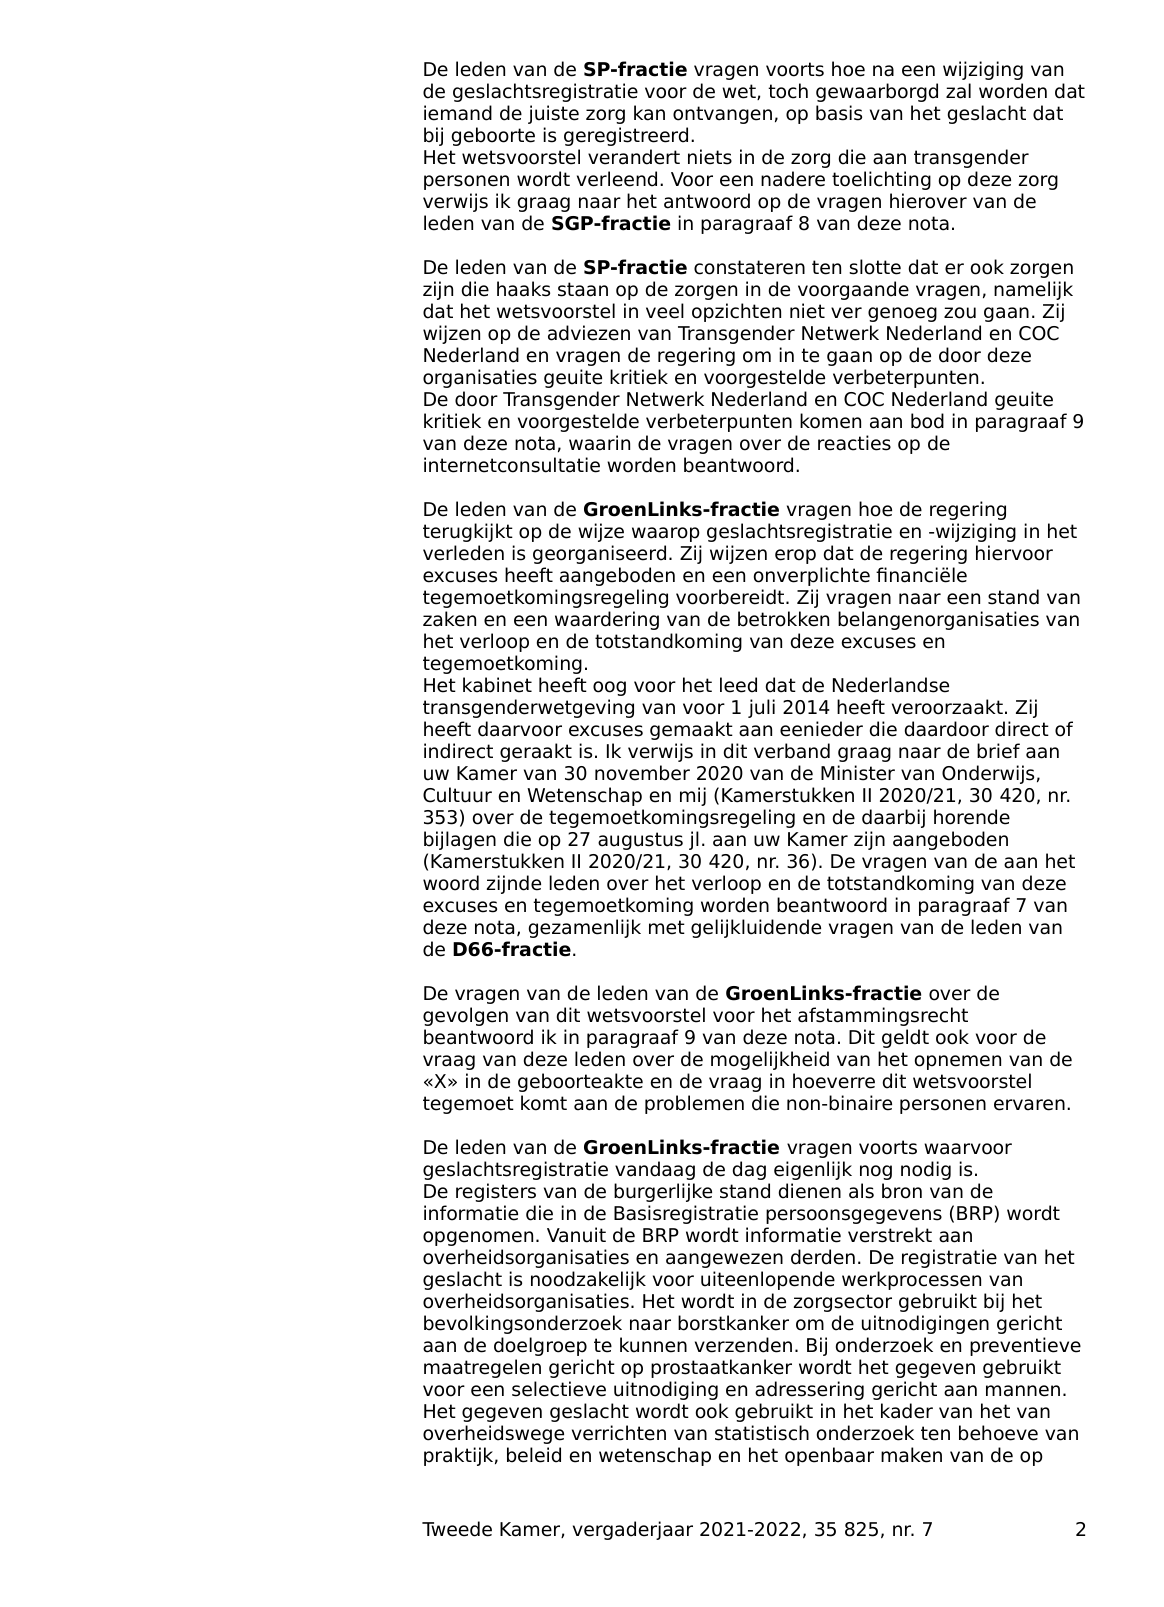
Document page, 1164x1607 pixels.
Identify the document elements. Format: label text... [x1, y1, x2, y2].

text Het kabinet heeft oog voor het leed dat de Nederlandse transgenderwetgeving van voor 1 juli 2014 heeft veroorzaakt. Zij heeft daarvoor excuses gemaakt aan eenieder die daardoor direct of indirect geraakt is. Ik verwijs in dit verband graag naar de brief aan uw Kamer van 30 november 2020 van de Minister van Onderwijs, Cultuur en Wetenschap en mij (Kamerstukken II 2020/21, 30 420, nr. 353) over de tegemoetkomingsregeling en de daarbij horende bijlagen die op 27 augustus jl. aan uw Kamer zijn aangeboden (Kamerstukken II 2020/21, 30 420, nr. 36). De vragen van de aan het woord zijnde leden over het verloop en de totstandkoming van deze excuses en tegemoetkoming worden beantwoord in paragraaf 7 van deze nota, gezamenlijk met gelijkluidende vragen van de leden van de D66-fractie. [422, 675, 1087, 961]
text De registers van de burgerlijke stand dienen als bron van de informatie die in de Basisregistratie persoonsgegevens (BRP) wordt opgenomen. Vanuit de BRP wordt informatie verstrekt aan overheidsorganisaties en aangewezen derden. De registratie van het geslacht is noodzakelijk voor uiteenlopende werkprocessen van overheidsorganisaties. Het wordt in de zorgsector gebruikt bij het bevolkingsonderzoek naar borstkanker om de uitnodigingen gericht aan de doelgroep te kunnen verzenden. Bij onderzoek en preventieve maatregelen gericht op prostaatkanker wordt het gegeven gebruikt voor een selectieve uitnodiging en adressering gericht aan mannen. Het gegeven geslacht wordt ook gebruikt in het kader van het van overheidswege verrichten van statistisch onderzoek ten behoeve van praktijk, beleid en wetenschap en het openbaar maken van de op [422, 1181, 1087, 1467]
text De leden van de SP-fractie constateren ten slotte dat er ook zorgen zijn die haaks staan op de zorgen in de voorgaande vragen, namelijk dat het wetsvoorstel in veel opzichten niet ver genoeg zou gaan. Zij wijzen op de adviezen van Transgender Netwerk Nederland en COC Nederland en vragen de regering om in te gaan op de door deze organisaties geuite kritiek en voorgestelde verbeterpunten. [422, 257, 1087, 389]
text De leden van de GroenLinks-fractie vragen hoe de regering terugkijkt op de wijze waarop geslachtsregistratie en -wijziging in het verleden is georganiseerd. Zij wijzen erop dat de regering hiervoor excuses heeft aangeboden en een onverplichte financiële tegemoetkomingsregeling voorbereidt. Zij vragen naar een stand van zaken en een waardering van de betrokken belangenorganisaties van het verloop en de totstandkoming van deze excuses en tegemoetkoming. [422, 499, 1087, 675]
text De leden van de SP-fractie vragen voorts hoe na een wijziging van de geslachtsregistratie voor de wet, toch gewaarborgd zal worden dat iemand de juiste zorg kan ontvangen, op basis van het geslacht dat bij geboorte is geregistreerd. [422, 59, 1087, 147]
text De vragen van de leden van de GroenLinks-fractie over de gevolgen van dit wetsvoorstel voor het afstammingsrecht beantwoord ik in paragraaf 9 van deze nota. Dit geldt ook voor de vraag van deze leden over de mogelijkheid van het opnemen van de «X» in de geboorteakte en de vraag in hoeverre dit wetsvoorstel tegemoet komt aan de problemen die non-binaire personen ervaren. [422, 983, 1087, 1115]
text De leden van de GroenLinks-fractie vragen voorts waarvoor geslachtsregistratie vandaag de dag eigenlijk nog nodig is. [422, 1137, 1087, 1181]
text De door Transgender Netwerk Nederland en COC Nederland geuite kritiek en voorgestelde verbeterpunten komen aan bod in paragraaf 9 van deze nota, waarin de vragen over de reacties op de internetconsultatie worden beantwoord. [422, 389, 1087, 477]
text Het wetsvoorstel verandert niets in de zorg die aan transgender personen wordt verleend. Voor een nadere toelichting op deze zorg verwijs ik graag naar het antwoord op de vragen hierover van de leden van de SGP-fractie in paragraaf 8 van deze nota. [422, 147, 1087, 235]
